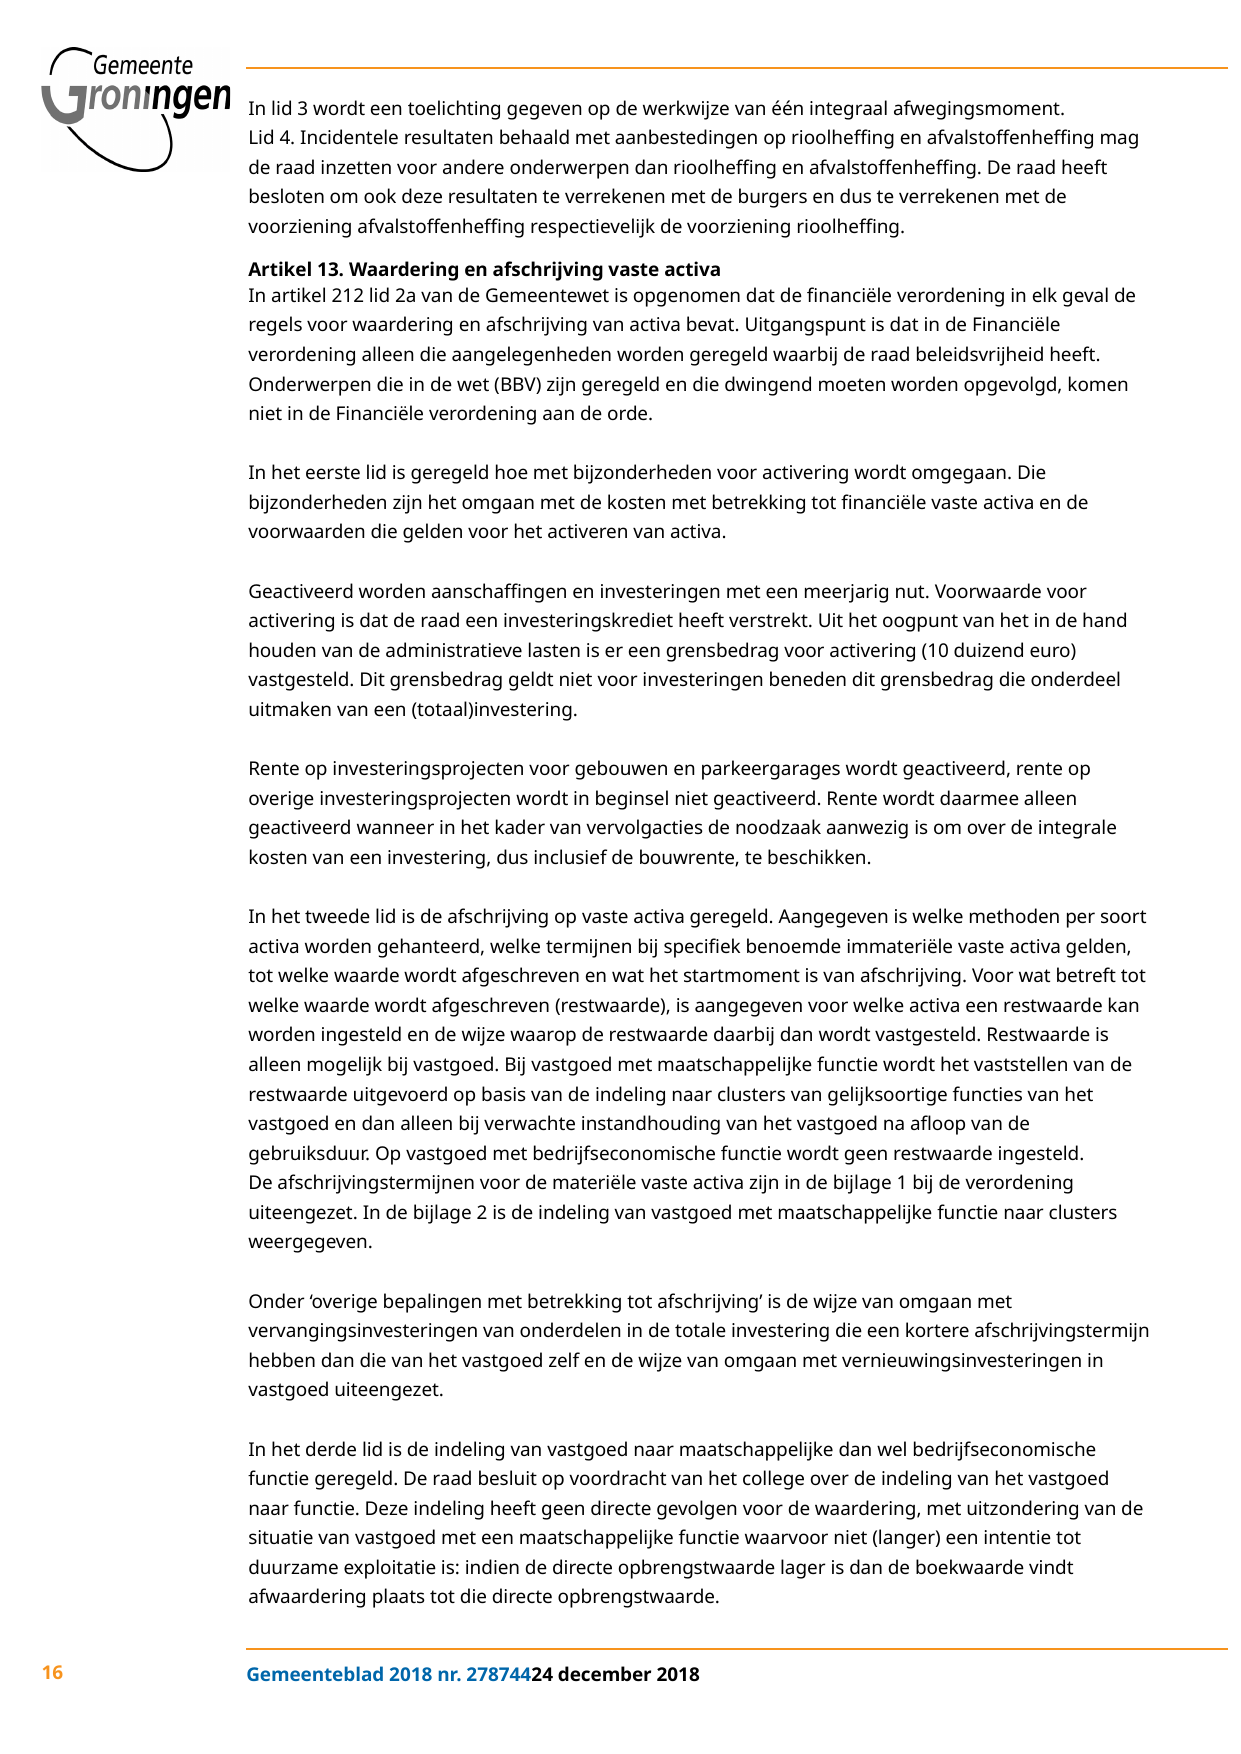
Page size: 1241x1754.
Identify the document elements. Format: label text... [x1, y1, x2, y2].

text Onder ‘overige bepalingen met betrekking tot afschrijving’ is de wijze van omgaan met vervangingsinvesteringen van onderdelen in de totale investering die een kortere afschrijvingstermijn hebben dan die van het vastgoed zelf en de wijze van omgaan met vernieuwingsinvesteringen in vastgoed uiteengezet. [248, 1288, 1152, 1402]
text In het tweede lid is de afschrijving op vaste activa geregeld. Aangegeven is welke methoden per soort activa worden gehanteerd, welke termijnen bij specifiek benoemde immateriële vaste activa gelden, tot welke waarde wordt afgeschreven en wat het startmoment is van afschrijving. Voor wat betreft tot welke waarde wordt afgeschreven (restwaarde), is aangegeven voor welke activa een restwaarde kan worden ingesteld en de wijze waarop de restwaarde daarbij dan wordt vastgesteld. Restwaarde is alleen mogelijk bij vastgoed. Bij vastgoed met maatschappelijke functie wordt het vaststellen van de restwaarde uitgevoerd op basis van de indeling naar clusters van gelijksoortige functies van het vastgoed en dan alleen bij verwachte instandhouding van het vastgoed na afloop van de gebruiksduur. Op vastgoed met bedrijfseconomische functie wordt geen restwaarde ingesteld. [248, 903, 1152, 1166]
picture [41, 47, 231, 172]
text In lid 3 wordt een toelichting gegeven op de werkwijze van één integraal afwegingsmoment. [248, 95, 1152, 121]
text Lid 4. Incidentele resultaten behaald met aanbestedingen op rioolheffing en afvalstoffenheffing mag de raad inzetten voor andere onderwerpen dan rioolheffing en afvalstoffenheffing. De raad heeft besloten om ook deze resultaten te verrekenen met de burgers en dus te verrekenen met de voorziening afvalstoffenheffing respectievelijk de voorziening rioolheffing. [248, 124, 1152, 239]
text Artikel 13. Waardering en afschrijving vaste activa [248, 256, 1152, 282]
text In het derde lid is de indeling van vastgoed naar maatschappelijke dan wel bedrijfseconomische functie geregeld. De raad besluit op voordracht van het college over de indeling van het vastgoed naar functie. Deze indeling heeft geen directe gevolgen voor de waardering, met uitzondering van de situatie van vastgoed met een maatschappelijke functie waarvoor niet (langer) een intentie tot duurzame exploitatie is: indien de directe opbrengstwaarde lager is dan de boekwaarde vindt afwaardering plaats tot die directe opbrengstwaarde. [248, 1436, 1152, 1609]
text In artikel 212 lid 2a van de Gemeentewet is opgenomen dat de financiële verordening in elk geval de regels voor waardering en afschrijving van activa bevat. Uitgangspunt is dat in de Financiële verordening alleen die aangelegenheden worden geregeld waarbij de raad beleidsvrijheid heeft. Onderwerpen die in de wet (BBV) zijn geregeld en die dwingend moeten worden opgevolgd, komen niet in de Financiële verordening aan de orde. [248, 282, 1152, 426]
text Rente op investeringsprojecten voor gebouwen en parkeergarages wordt geactiveerd, rente op overige investeringsprojecten wordt in beginsel niet geactiveerd. Rente wordt daarmee alleen geactiveerd wanneer in het kader van vervolgacties de noodzaak aanwezig is om over de integrale kosten van een investering, dus inclusief de bouwrente, te beschikken. [248, 755, 1152, 870]
text Geactiveerd worden aanschaffingen en investeringen met een meerjarig nut. Voorwaarde voor activering is dat de raad een investeringskrediet heeft verstrekt. Uit het oogpunt van het in de hand houden van de administratieve lasten is er een grensbedrag voor activering (10 duizend euro) vastgesteld. Dit grensbedrag geldt niet voor investeringen beneden dit grensbedrag die onderdeel uitmaken van een (totaal)investering. [248, 578, 1152, 722]
text In het eerste lid is geregeld hoe met bijzonderheden voor activering wordt omgegaan. Die bijzonderheden zijn het omgaan met de kosten met betrekking tot financiële vaste activa en de voorwaarden die gelden voor het activeren van activa. [248, 459, 1152, 544]
text De afschrijvingstermijnen voor de materiële vaste activa zijn in de bijlage 1 bij de verordening uiteengezet. In de bijlage 2 is de indeling van vastgoed met maatschappelijke functie naar clusters weergegeven. [248, 1169, 1152, 1254]
